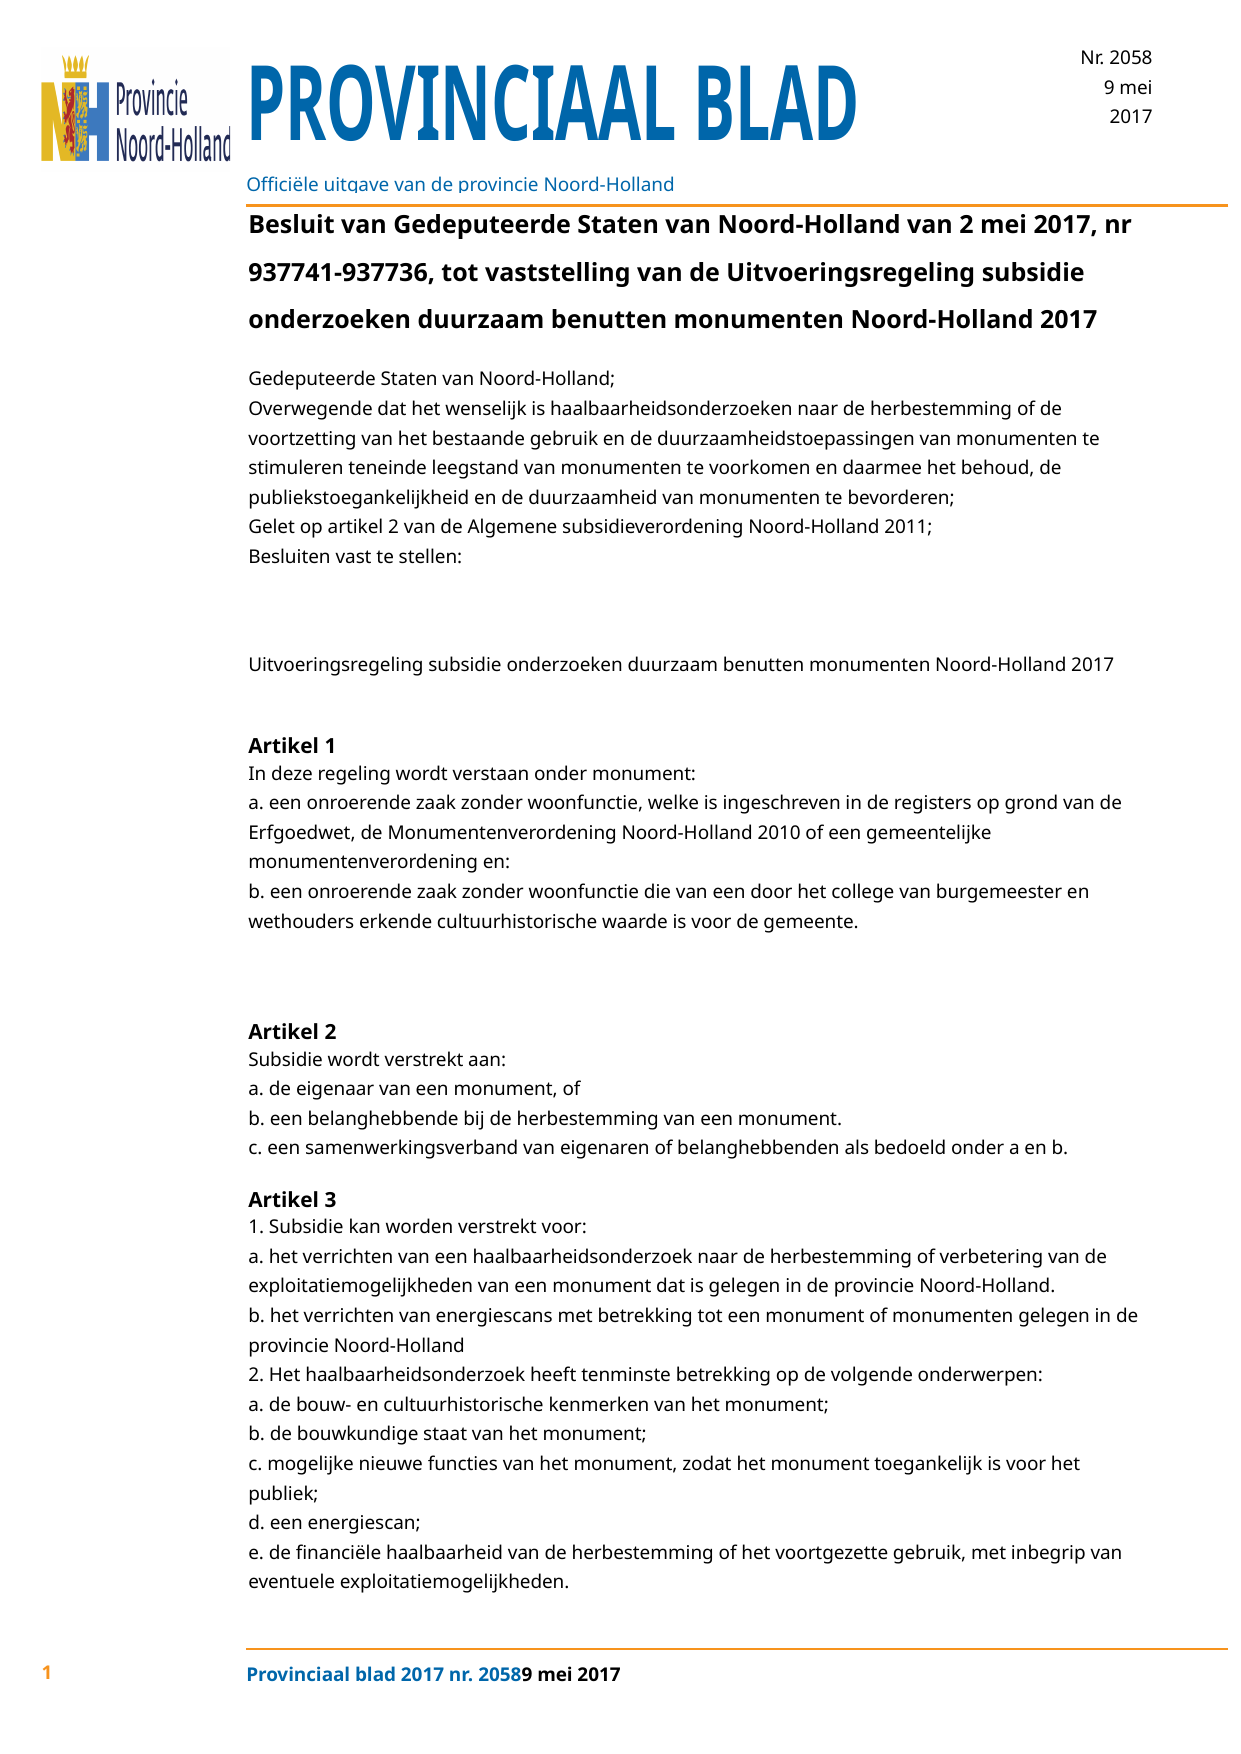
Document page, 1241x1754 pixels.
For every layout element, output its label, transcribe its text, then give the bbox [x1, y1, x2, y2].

text c. mogelijke nieuwe functies van het monument, zodat het monument toegankelijk is voor het publiek; [248, 1450, 1152, 1505]
text Artikel 3 [248, 1185, 1152, 1213]
text b. een belanghebbende bij de herbestemming van een monument. [248, 1105, 1152, 1131]
text 1. Subsidie kan worden verstrekt voor: [248, 1213, 1152, 1239]
text Gedeputeerde Staten van Noord-Holland; [248, 366, 1152, 391]
text Besluiten vast te stellen: [248, 543, 1152, 569]
picture [41, 47, 231, 172]
text c. een samenwerkingsverband van eigenaren of belanghebbenden als bedoeld onder a en b. [248, 1134, 1152, 1160]
text Subsidie wordt verstrekt aan: [248, 1046, 1152, 1072]
text a. de bouw- en cultuurhistorische kenmerken van het monument; [248, 1391, 1152, 1417]
text In deze regeling wordt verstaan onder monument: [248, 760, 1152, 786]
text a. de eigenaar van een monument, of [248, 1075, 1152, 1101]
text Artikel 2 [248, 1017, 1152, 1046]
text Uitvoeringsregeling subsidie onderzoeken duurzaam benutten monumenten Noord-Holland 2017 [248, 651, 1152, 677]
text Gelet op artikel 2 van de Algemene subsidieverordening Noord-Holland 2011; [248, 513, 1152, 539]
text 2. Het haalbaarheidsonderzoek heeft tenminste betrekking op de volgende onderwerpen: [248, 1361, 1152, 1387]
text Artikel 1 [248, 731, 1152, 760]
text Besluit van Gedeputeerde Staten van Noord-Holland van 2 mei 2017, nr 937741-937736, tot vaststelling van de Uitvoeringsregeling subsidie onderzoeken duurzaam benutten monumenten Noord-Holland 2017 [248, 207, 1152, 336]
text d. een energiescan; [248, 1509, 1152, 1535]
text a. het verrichten van een haalbaarheidsonderzoek naar de herbestemming of verbetering van de exploitatiemogelijkheden van een monument dat is gelegen in de provincie Noord-Holland. [248, 1243, 1152, 1298]
text b. de bouwkundige staat van het monument; [248, 1421, 1152, 1446]
text a. een onroerende zaak zonder woonfunctie, welke is ingeschreven in de registers op grond van de Erfgoedwet, de Monumentenverordening Noord-Holland 2010 of een gemeentelijke monumentenverordening en: [248, 789, 1152, 874]
text Overwegende dat het wenselijk is haalbaarheidsonderzoeken naar de herbestemming of de voortzetting van het bestaande gebruik en de duurzaamheidstoepassingen van monumenten te stimuleren teneinde leegstand van monumenten te voorkomen en daarmee het behoud, de publiekstoegankelijkheid en de duurzaamheid van monumenten te bevorderen; [248, 395, 1152, 509]
text b. het verrichten van energiescans met betrekking tot een monument of monumenten gelegen in de provincie Noord-Holland [248, 1302, 1152, 1357]
text b. een onroerende zaak zonder woonfunctie die van een door het college van burgemeester en wethouders erkende cultuurhistorische waarde is voor de gemeente. [248, 878, 1152, 933]
text e. de financiële haalbaarheid van de herbestemming of het voortgezette gebruik, met inbegrip van eventuele exploitatiemogelijkheden. [248, 1539, 1152, 1594]
